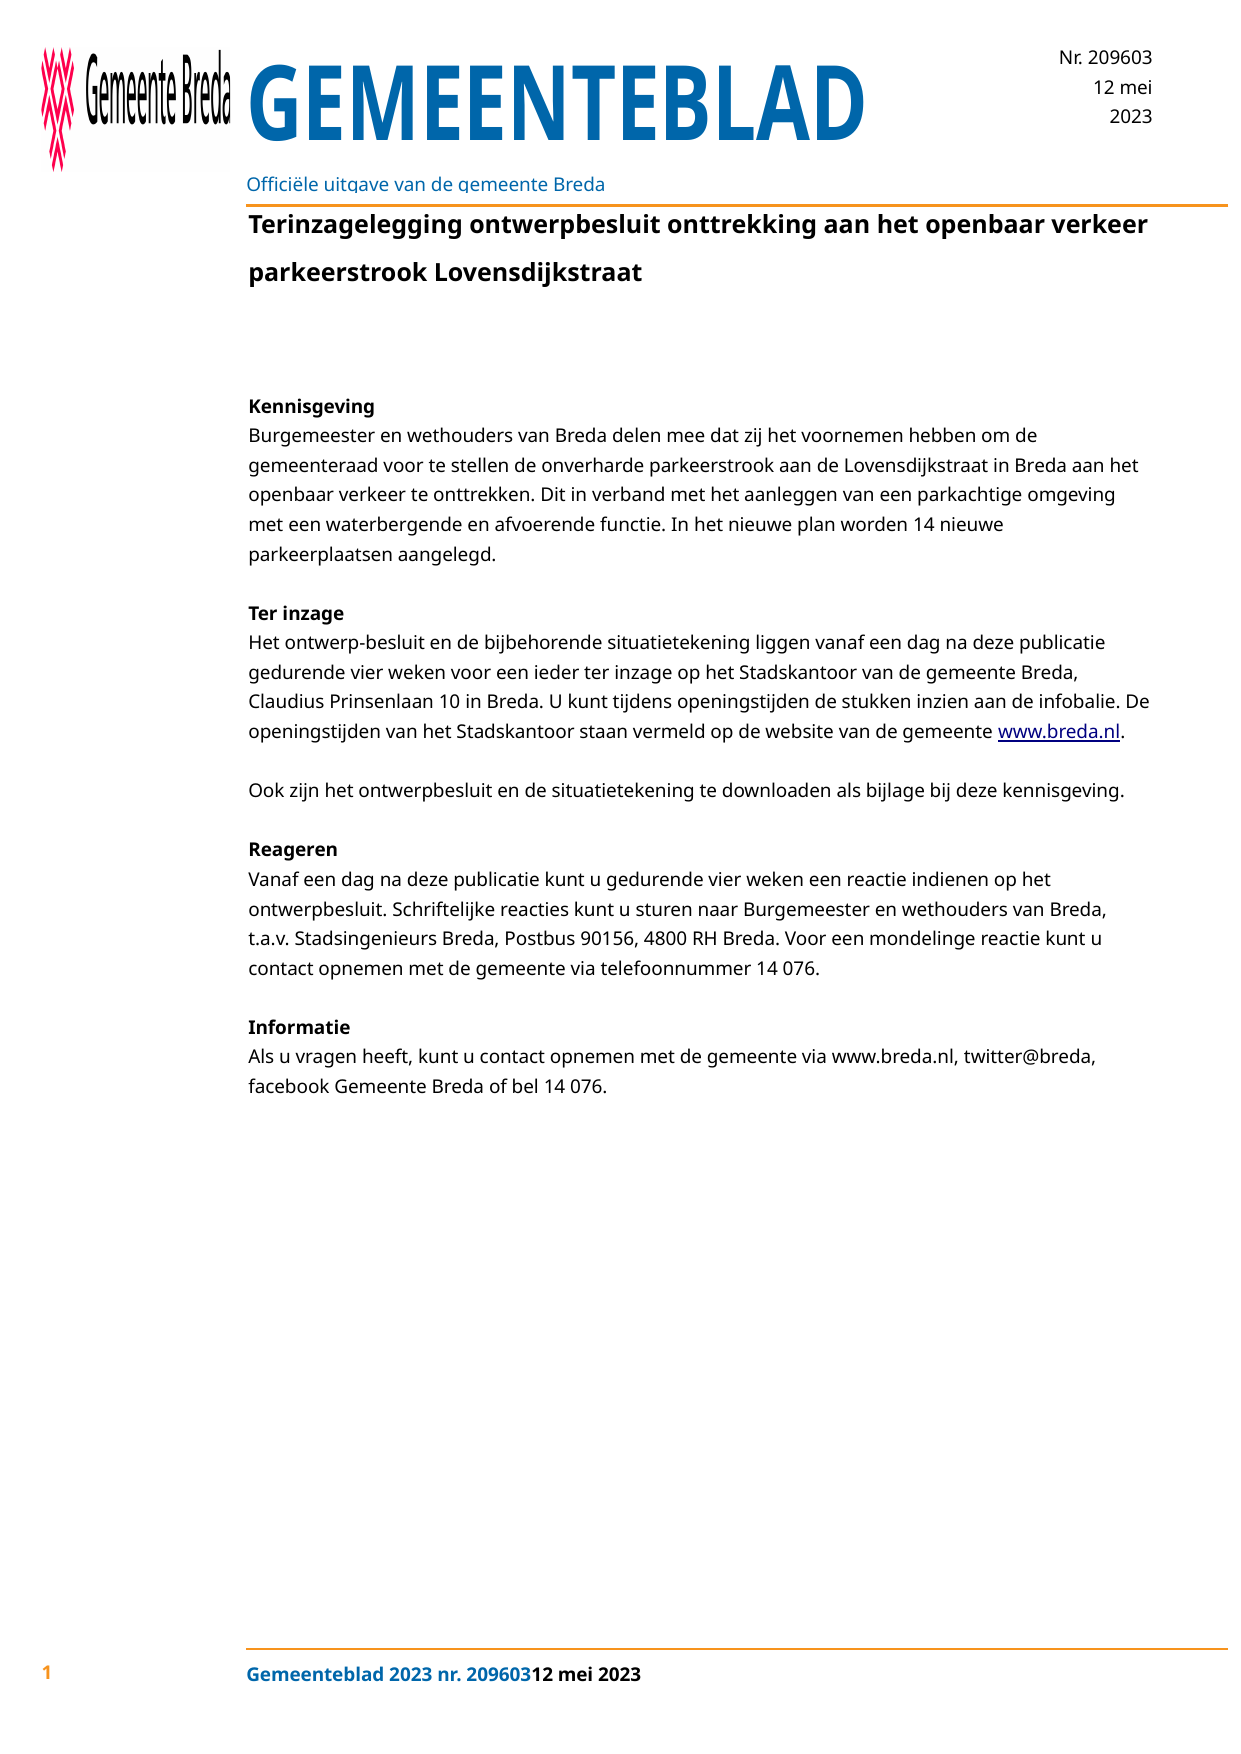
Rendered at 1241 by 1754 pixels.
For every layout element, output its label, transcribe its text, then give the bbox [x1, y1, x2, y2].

text Ter inzage [248, 600, 1152, 626]
text Reageren [248, 837, 1152, 862]
text Vanaf een dag na deze publicatie kunt u gedurende vier weken een reactie indienen op het ontwerpbesluit. Schriftelijke reacties kunt u sturen naar Burgemeester en wethouders van Breda, t.a.v. Stadsingenieurs Breda, Postbus 90156, 4800 RH Breda. Voor een mondelinge reactie kunt u contact opnemen met de gemeente via telefoonnummer 14 076. [248, 866, 1152, 981]
text Terinzagelegging ontwerpbesluit onttrekking aan het openbaar verkeer parkeerstrook Lovensdijkstraat [248, 207, 1152, 288]
text Als u vragen heeft, kunt u contact opnemen met de gemeente via www.breda.nl, twitter@breda, facebook Gemeente Breda of bel 14 076. [248, 1044, 1152, 1099]
text Kennisgeving [248, 393, 1152, 419]
text Ook zijn het ontwerpbesluit en de situatietekening te downloaden als bijlage bij deze kennisgeving. [248, 777, 1152, 803]
picture [41, 47, 231, 172]
text Het ontwerp-besluit en de bijbehorende situatietekening liggen vanaf een dag na deze publicatie gedurende vier weken voor een ieder ter inzage op het Stadskantoor van de gemeente Breda, Claudius Prinsenlaan 10 in Breda. U kunt tijdens openingstijden de stukken inzien aan de infobalie. De openingstijden van het Stadskantoor staan vermeld op de website van de gemeente www.breda.nl. [248, 629, 1152, 744]
text Informatie [248, 1014, 1152, 1040]
text Burgemeester en wethouders van Breda delen mee dat zij het voornemen hebben om de gemeenteraad voor te stellen de onverharde parkeerstrook aan de Lovensdijkstraat in Breda aan het openbaar verkeer te onttrekken. Dit in verband met het aanleggen van een parkachtige omgeving met een waterbergende en afvoerende functie. In het nieuwe plan worden 14 nieuwe parkeerplaatsen aangelegd. [248, 422, 1152, 567]
